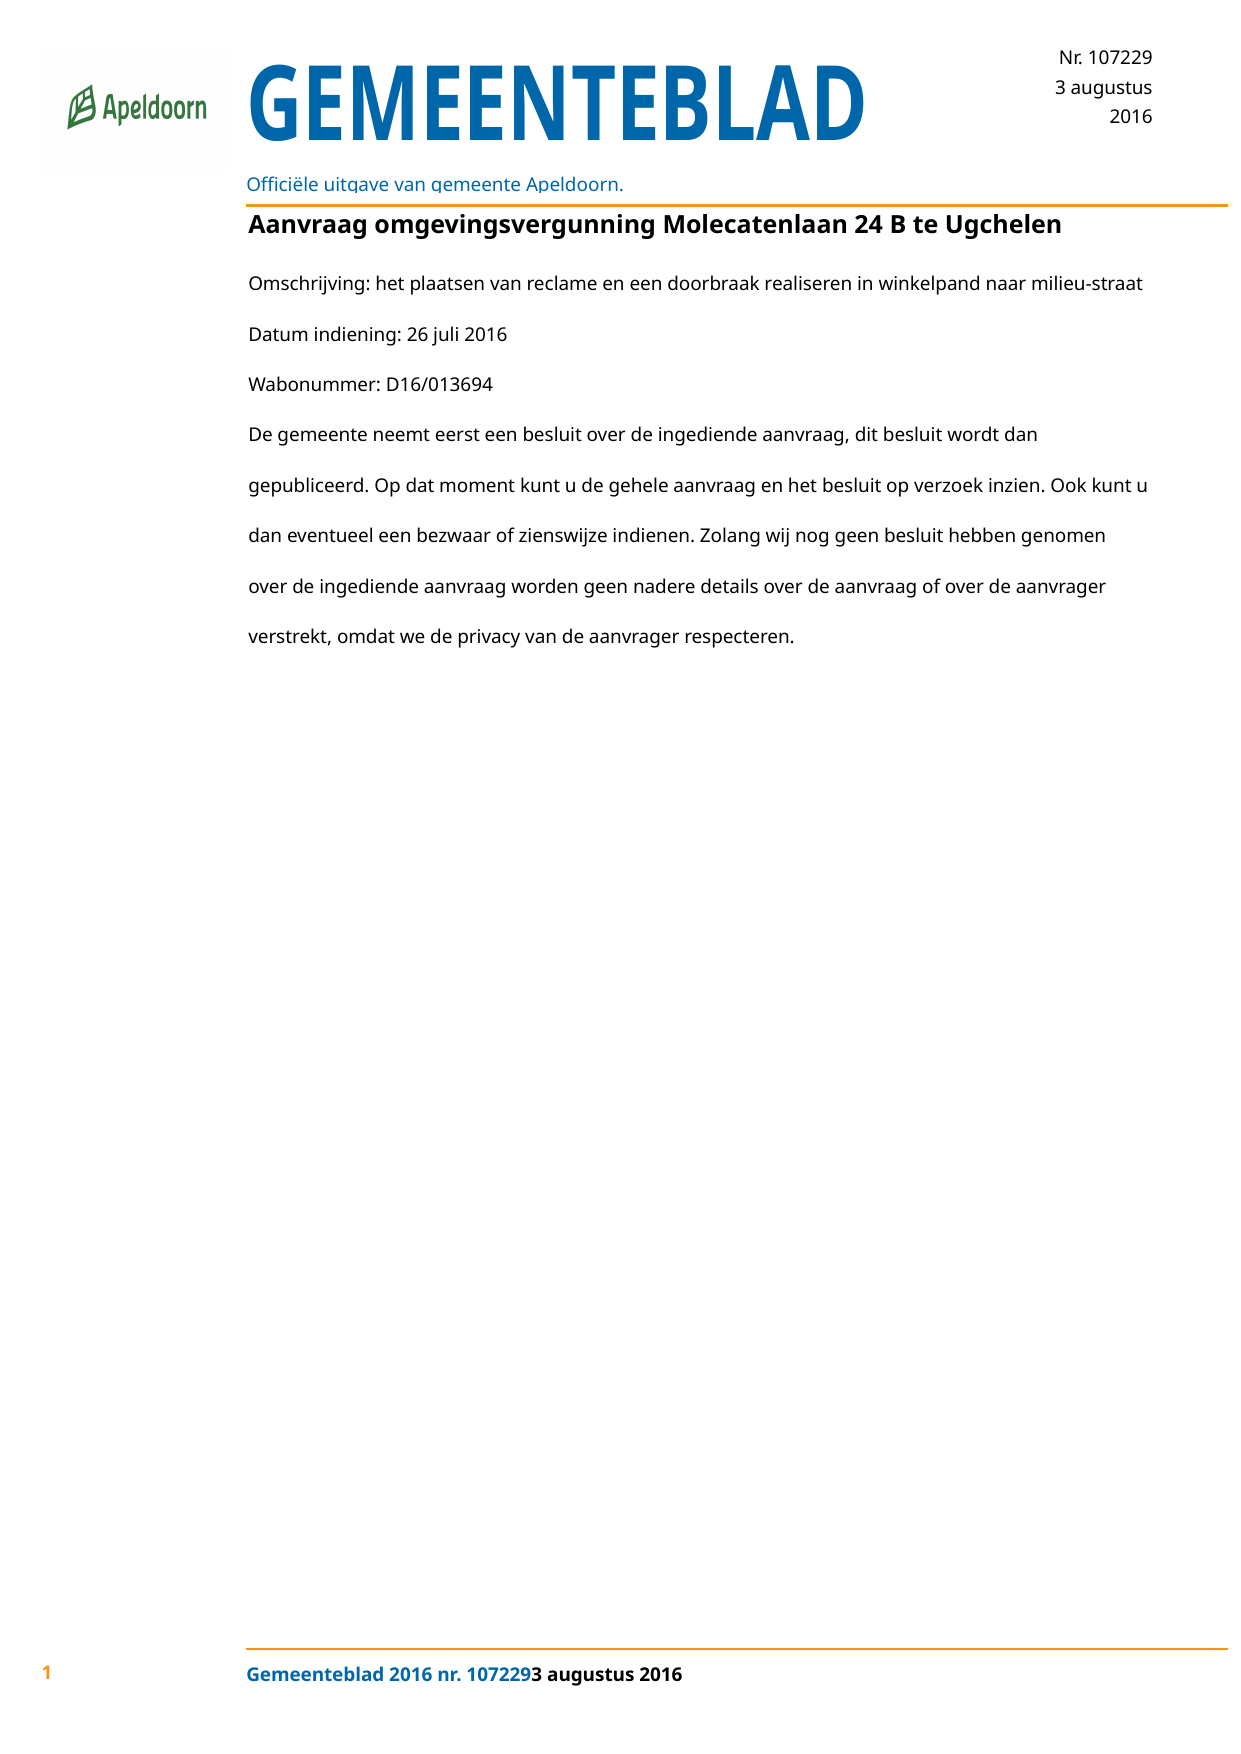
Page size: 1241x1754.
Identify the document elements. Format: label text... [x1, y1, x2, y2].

picture [41, 47, 231, 172]
text gepubliceerd. Op dat moment kunt u de gehele aanvraag en het besluit op verzoek inzien. Ook kunt u [248, 472, 1152, 498]
text verstrekt, omdat we de privacy van de aanvrager respecteren. [248, 623, 1152, 649]
text De gemeente neemt eerst een besluit over de ingediende aanvraag, dit besluit wordt dan [248, 422, 1152, 447]
text dan eventueel een bezwaar of zienswijze indienen. Zolang wij nog geen besluit hebben genomen [248, 522, 1152, 548]
text Omschrijving: het plaatsen van reclame en een doorbraak realiseren in winkelpand naar milieu-straat [248, 270, 1152, 296]
text over de ingediende aanvraag worden geen nadere details over de aanvraag of over de aanvrager [248, 573, 1152, 598]
text Wabonummer: D16/013694 [248, 371, 1152, 397]
text Datum indiening: 26 juli 2016 [248, 321, 1152, 346]
text Aanvraag omgevingsvergunning Molecatenlaan 24 B te Ugchelen [248, 207, 1152, 241]
